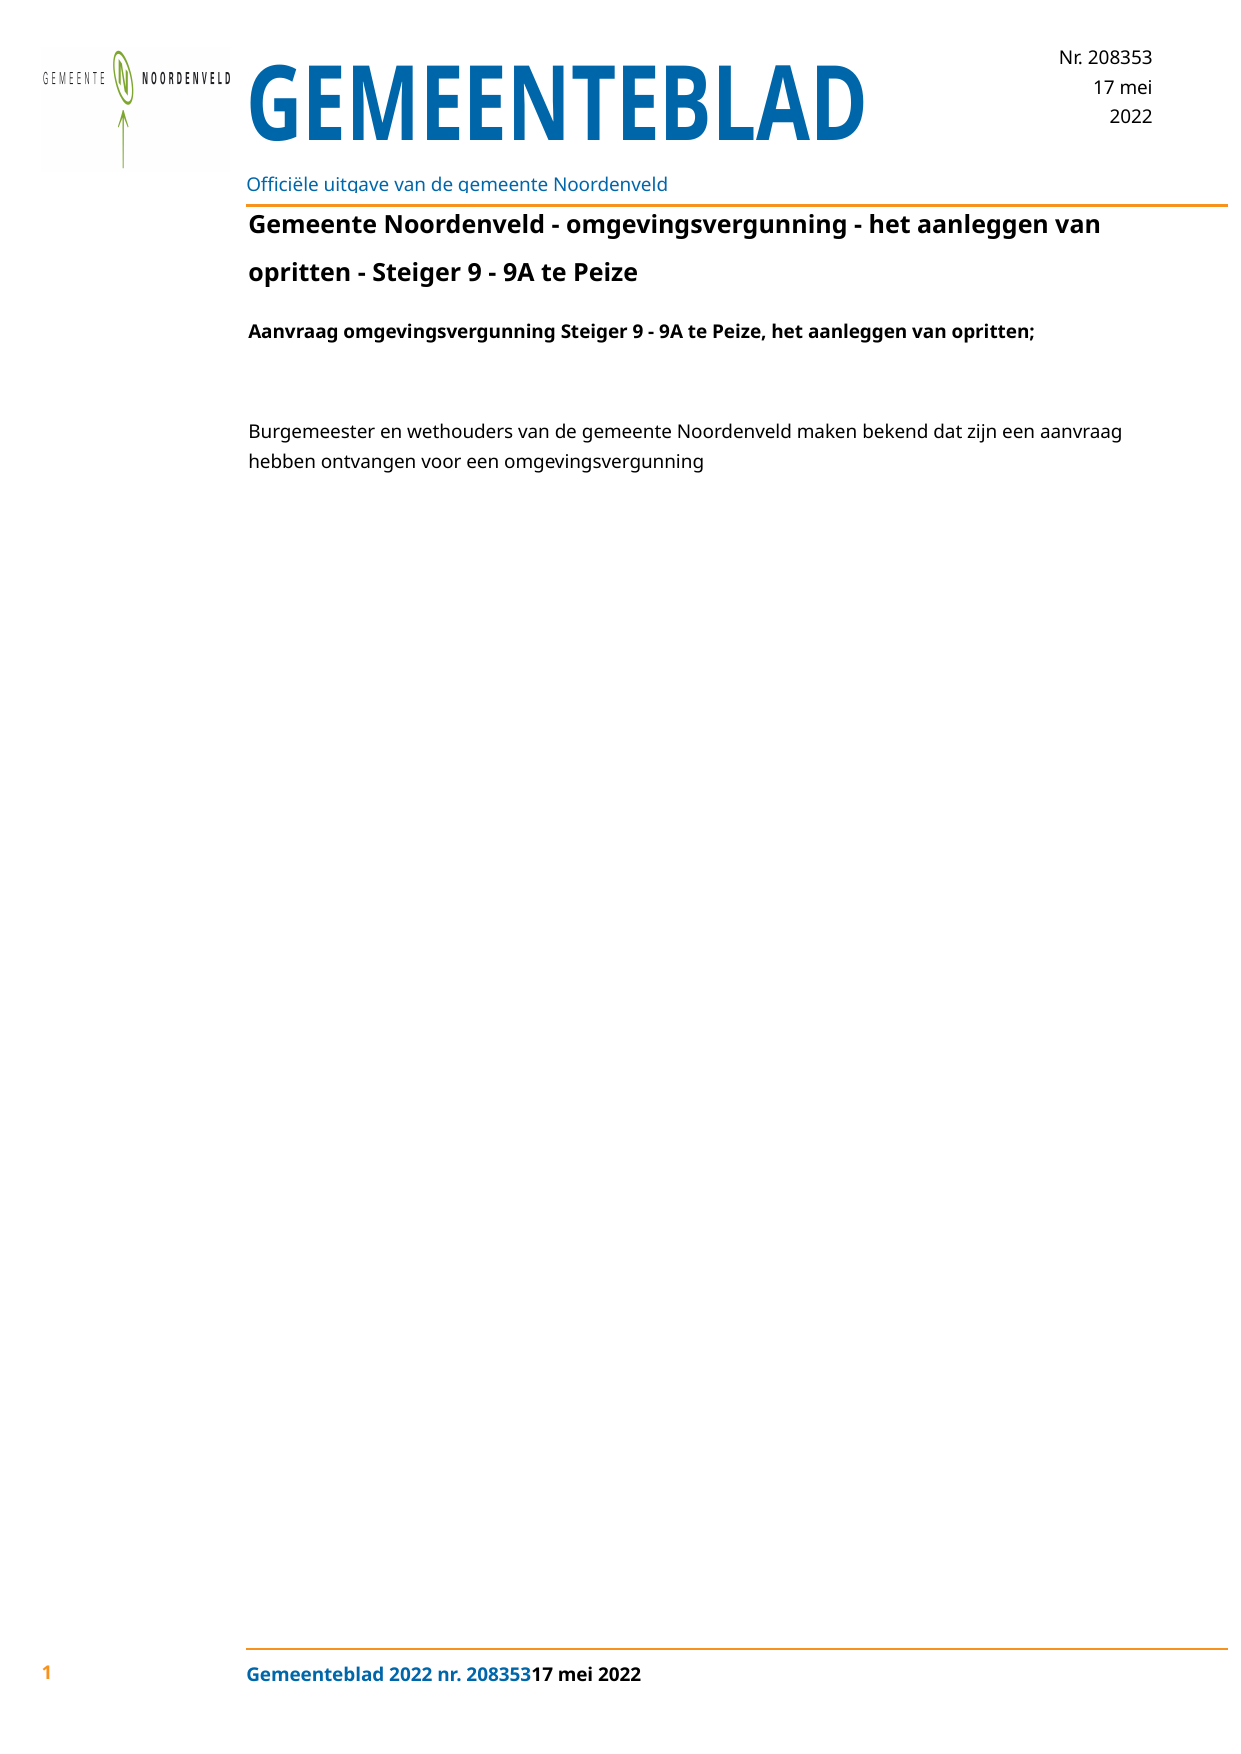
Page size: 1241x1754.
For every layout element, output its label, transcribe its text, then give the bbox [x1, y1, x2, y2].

picture [41, 47, 231, 172]
text Gemeente Noordenveld - omgevingsvergunning - het aanleggen van opritten - Steiger 9 - 9A te Peize [248, 207, 1152, 288]
text Burgemeester en wethouders van de gemeente Noordenveld maken bekend dat zijn een aanvraag hebben ontvangen voor een omgevingsvergunning [248, 419, 1152, 474]
text Aanvraag omgevingsvergunning Steiger 9 - 9A te Peize, het aanleggen van opritten; [248, 318, 1152, 344]
